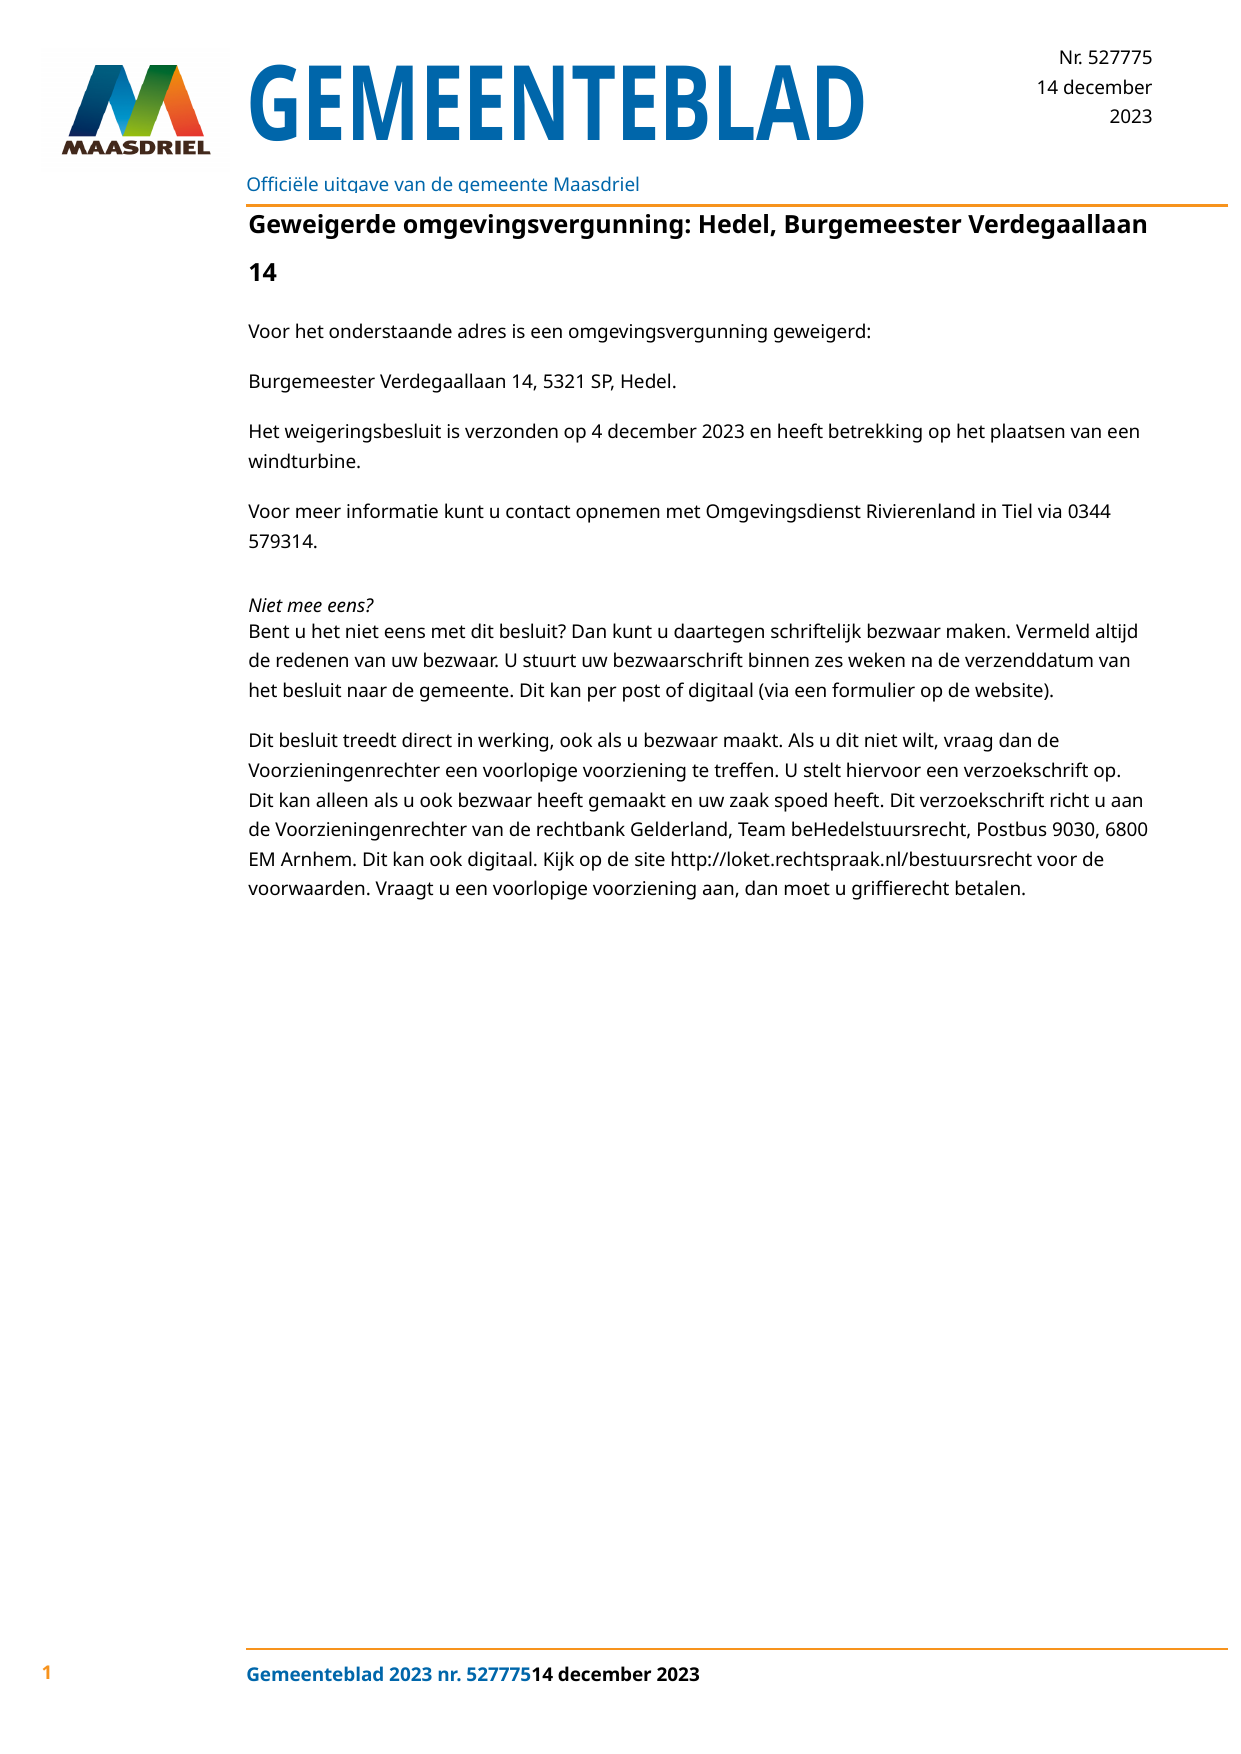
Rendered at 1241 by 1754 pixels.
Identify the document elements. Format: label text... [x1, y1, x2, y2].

text Voor het onderstaande adres is een omgevingsvergunning geweigerd: [248, 318, 1152, 344]
text Bent u het niet eens met dit besluit? Dan kunt u daartegen schriftelijk bezwaar maken. Vermeld altijd de redenen van uw bezwaar. U stuurt uw bezwaarschrift binnen zes weken na de verzenddatum van het besluit naar de gemeente. Dit kan per post of digitaal (via een formulier op de website). [248, 618, 1152, 703]
text Dit besluit treedt direct in werking, ook als u bezwaar maakt. Als u dit niet wilt, vraag dan de Voorzieningenrechter een voorlopige voorziening te treffen. U stelt hiervoor een verzoekschrift op. Dit kan alleen als u ook bezwaar heeft gemaakt en uw zaak spoed heeft. Dit verzoekschrift richt u aan de Voorzieningenrechter van de rechtbank Gelderland, Team beHedelstuursrecht, Postbus 9030, 6800 EM Arnhem. Dit kan ook digitaal. Kijk op de site http://loket.rechtspraak.nl/bestuursrecht voor de voorwaarden. Vraagt u een voorlopige voorziening aan, dan moet u griffierecht betalen. [248, 728, 1152, 901]
text Geweigerde omgevingsvergunning: Hedel, Burgemeester Verdegaallaan 14 [248, 207, 1152, 288]
text Burgemeester Verdegaallaan 14, 5321 SP, Hedel. [248, 368, 1152, 394]
text Voor meer informatie kunt u contact opnemen met Omgevingsdienst Rivierenland in Tiel via 0344 579314. [248, 499, 1152, 554]
picture [41, 47, 231, 172]
text Niet mee eens? [248, 592, 1152, 618]
text Het weigeringsbesluit is verzonden op 4 december 2023 en heeft betrekking op het plaatsen van een windturbine. [248, 419, 1152, 474]
